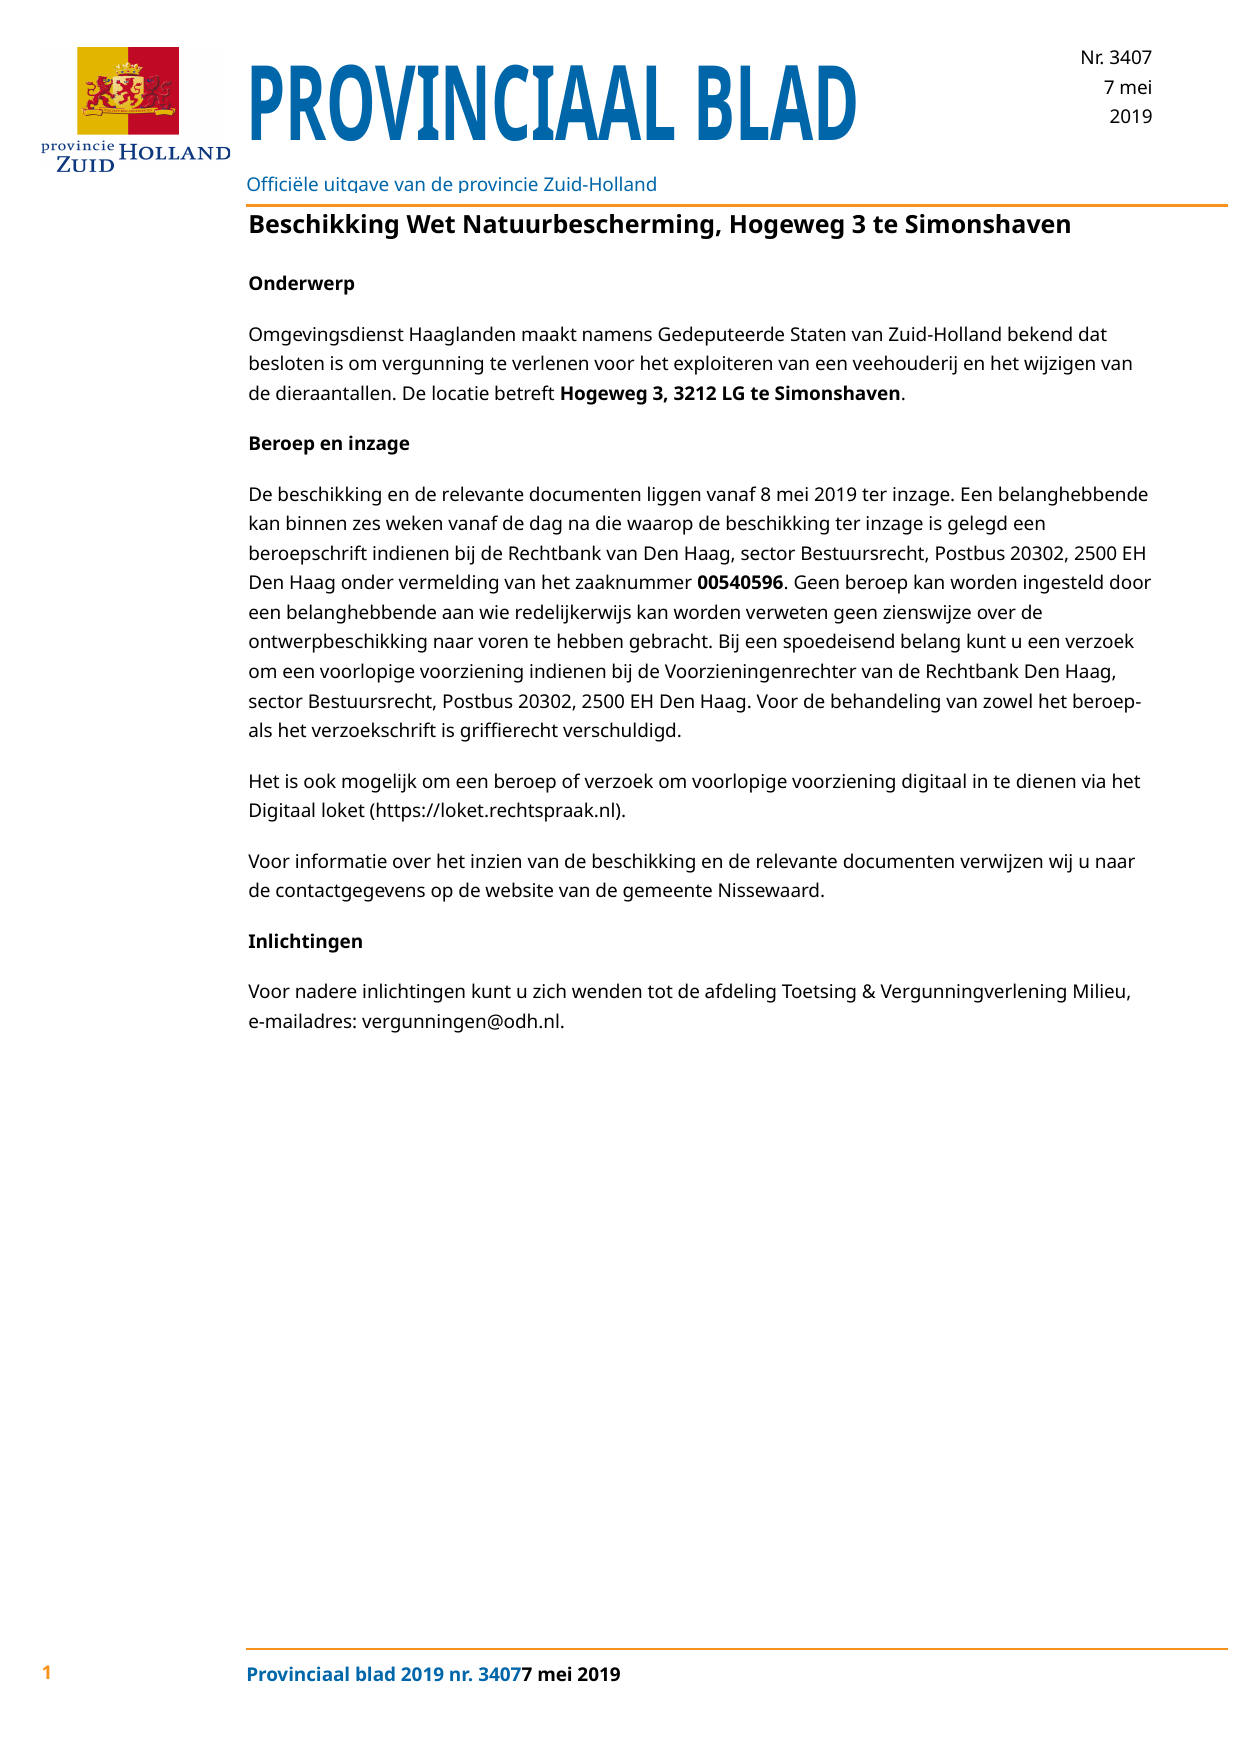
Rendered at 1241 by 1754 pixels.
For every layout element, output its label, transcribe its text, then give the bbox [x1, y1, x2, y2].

text Voor nadere inlichtingen kunt u zich wenden tot de afdeling Toetsing & Vergunningverlening Milieu, e-mailadres: vergunningen@odh.nl. [248, 978, 1152, 1033]
picture [41, 47, 231, 172]
text Het is ook mogelijk om een beroep of verzoek om voorlopige voorziening digitaal in te dienen via het Digitaal loket (https://loket.rechtspraak.nl). [248, 768, 1152, 823]
text De beschikking en de relevante documenten liggen vanaf 8 mei 2019 ter inzage. Een belanghebbende kan binnen zes weken vanaf de dag na die waarop de beschikking ter inzage is gelegd een beroepschrift indienen bij de Rechtbank van Den Haag, sector Bestuursrecht, Postbus 20302, 2500 EH Den Haag onder vermelding van het zaaknummer 00540596. Geen beroep kan worden ingesteld door een belanghebbende aan wie redelijkerwijs kan worden verweten geen zienswijze over de ontwerpbeschikking naar voren te hebben gebracht. Bij een spoedeisend belang kunt u een verzoek om een voorlopige voorziening indienen bij de Voorzieningenrechter van de Rechtbank Den Haag, sector Bestuursrecht, Postbus 20302, 2500 EH Den Haag. Voor de behandeling van zowel het beroep- als het verzoekschrift is griffierecht verschuldigd. [248, 481, 1152, 743]
text Beroep en inzage [248, 430, 1152, 456]
text Omgevingsdienst Haaglanden maakt namens Gedeputeerde Staten van Zuid-Holland bekend dat besloten is om vergunning te verlenen voor het exploiteren van een veehouderij en het wijzigen van de dieraantallen. De locatie betreft Hogeweg 3, 3212 LG te Simonshaven. [248, 321, 1152, 406]
text Inlichtingen [248, 928, 1152, 953]
text Beschikking Wet Natuurbescherming, Hogeweg 3 te Simonshaven [248, 207, 1152, 241]
text Voor informatie over het inzien van de beschikking en de relevante documenten verwijzen wij u naar de contactgegevens op de website van de gemeente Nissewaard. [248, 848, 1152, 903]
text Onderwerp [248, 270, 1152, 296]
